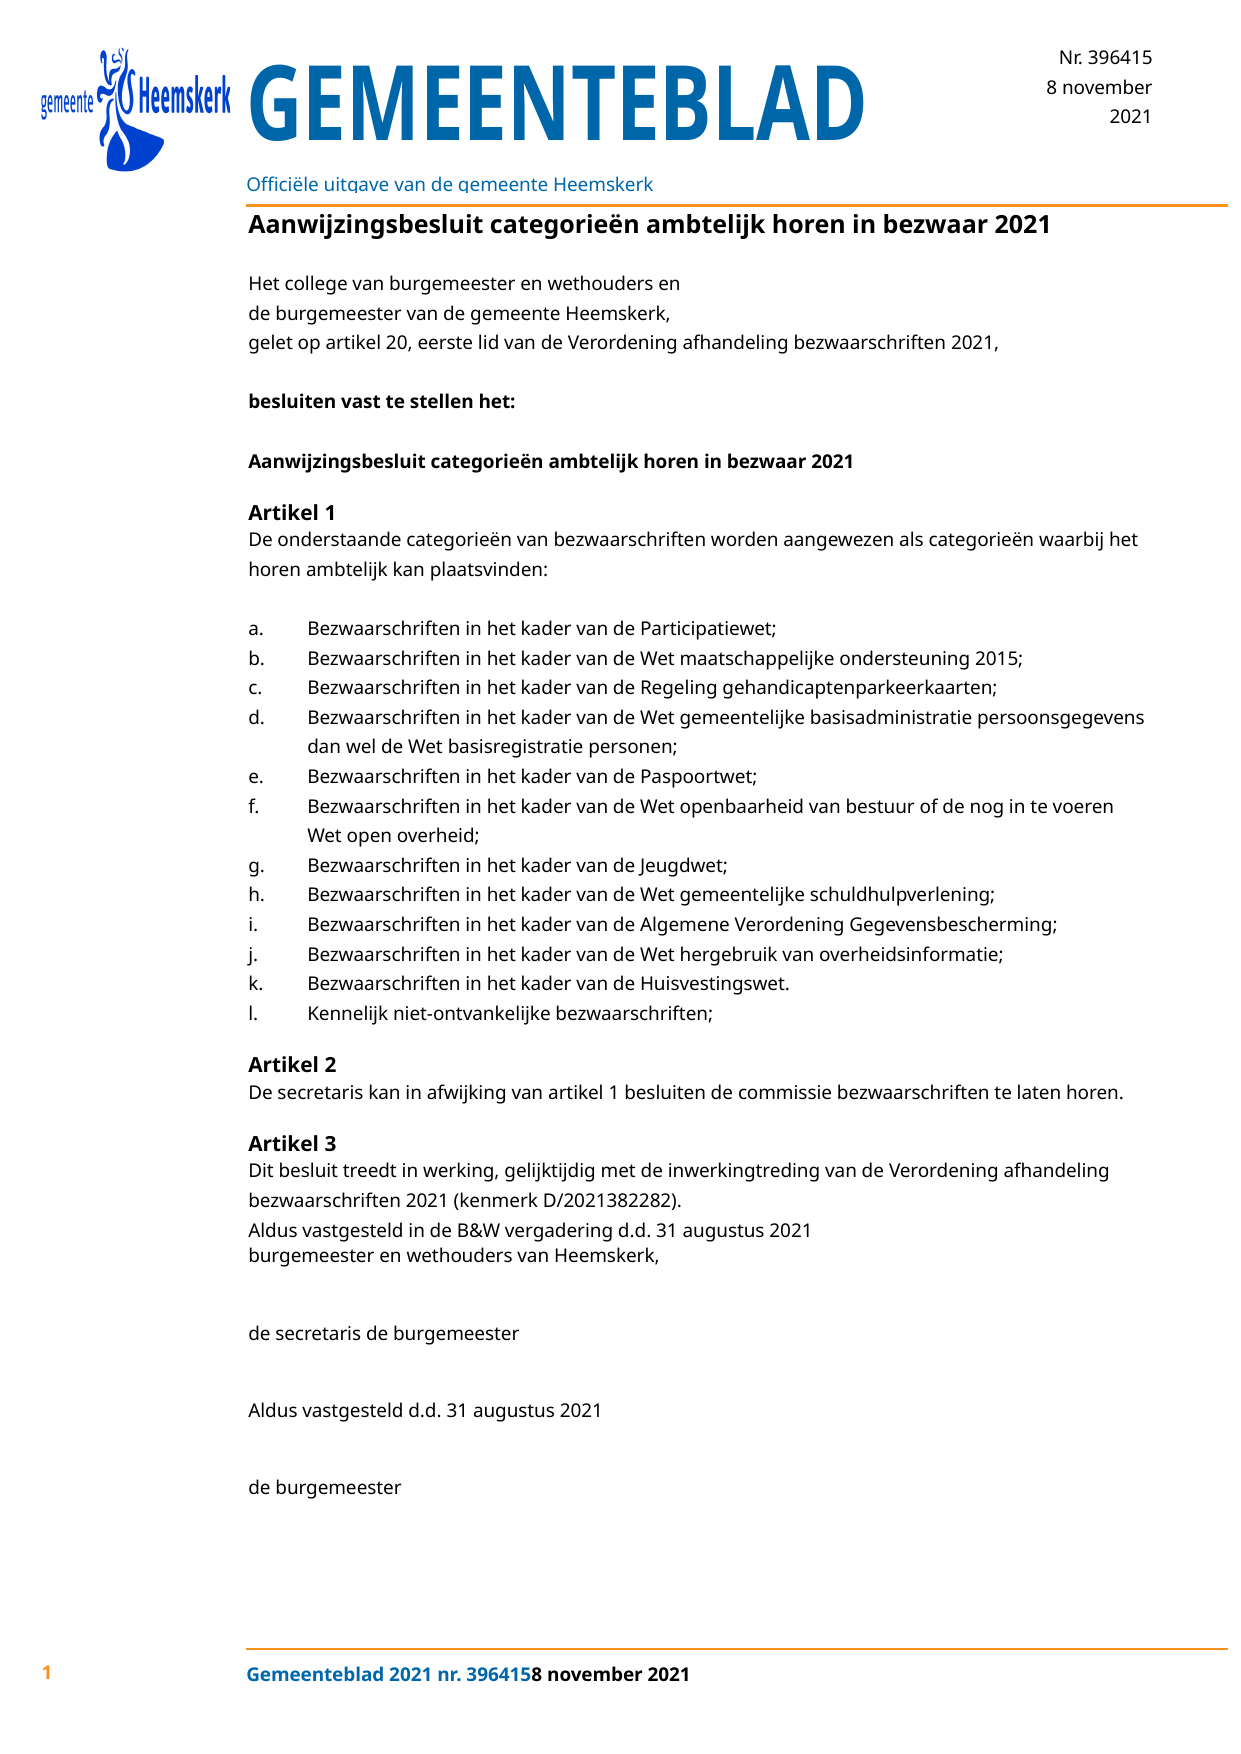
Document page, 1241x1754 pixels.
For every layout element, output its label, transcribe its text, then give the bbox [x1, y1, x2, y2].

text Dit besluit treedt in werking, gelijktijdig met de inwerkingtreding van de Verordening afhandeling bezwaarschriften 2021 (kenmerk D/2021382282). [248, 1158, 1152, 1213]
list Bezwaarschriften in het kader van de Huisvestingswet. [248, 970, 1152, 996]
list Bezwaarschriften in het kader van de Algemene Verordening Gegevensbescherming; [248, 911, 1152, 937]
list Bezwaarschriften in het kader van de Jeugdwet; [248, 852, 1152, 878]
text gelet op artikel 20, eerste lid van de Verordening afhandeling bezwaarschriften 2021, [248, 329, 1152, 355]
list Kennelijk niet-ontvankelijke bezwaarschriften; [248, 1000, 1152, 1026]
text besluiten vast te stellen het: [248, 389, 1152, 414]
text Aanwijzingsbesluit categorieën ambtelijk horen in bezwaar 2021 [248, 207, 1152, 241]
text Artikel 2 [248, 1050, 1152, 1079]
text Aldus vastgesteld in de B&W vergadering d.d. 31 augustus 2021 [248, 1217, 1152, 1243]
text Aanwijzingsbesluit categorieën ambtelijk horen in bezwaar 2021 [248, 448, 1152, 473]
list Bezwaarschriften in het kader van de Wet openbaarheid van bestuur of de nog in te voeren Wet open overheid; [248, 793, 1152, 848]
list Bezwaarschriften in het kader van de Wet hergebruik van overheidsinformatie; [248, 941, 1152, 967]
list Bezwaarschriften in het kader van de Wet gemeentelijke basisadministratie persoonsgegevens dan wel de Wet basisregistratie personen; [248, 704, 1152, 759]
list Bezwaarschriften in het kader van de Regeling gehandicaptenparkeerkaarten; [248, 674, 1152, 700]
list Bezwaarschriften in het kader van de Participatiewet; [248, 615, 1152, 641]
text De onderstaande categorieën van bezwaarschriften worden aangewezen als categorieën waarbij het horen ambtelijk kan plaatsvinden: [248, 527, 1152, 582]
picture [41, 47, 231, 172]
list Bezwaarschriften in het kader van de Paspoortwet; [248, 763, 1152, 789]
text Artikel 3 [248, 1129, 1152, 1158]
text de burgemeester [248, 1474, 1152, 1500]
list Bezwaarschriften in het kader van de Wet maatschappelijke ondersteuning 2015; [248, 645, 1152, 671]
text de burgemeester van de gemeente Heemskerk, [248, 300, 1152, 326]
text Aldus vastgesteld d.d. 31 augustus 2021 [248, 1397, 1152, 1423]
text Artikel 1 [248, 498, 1152, 527]
text Het college van burgemeester en wethouders en [248, 270, 1152, 296]
text de secretaris de burgemeester [248, 1320, 1152, 1346]
list Bezwaarschriften in het kader van de Wet gemeentelijke schuldhulpverlening; [248, 882, 1152, 907]
text burgemeester en wethouders van Heemskerk, [248, 1243, 1152, 1268]
text De secretaris kan in afwijking van artikel 1 besluiten de commissie bezwaarschriften te laten horen. [248, 1079, 1152, 1104]
